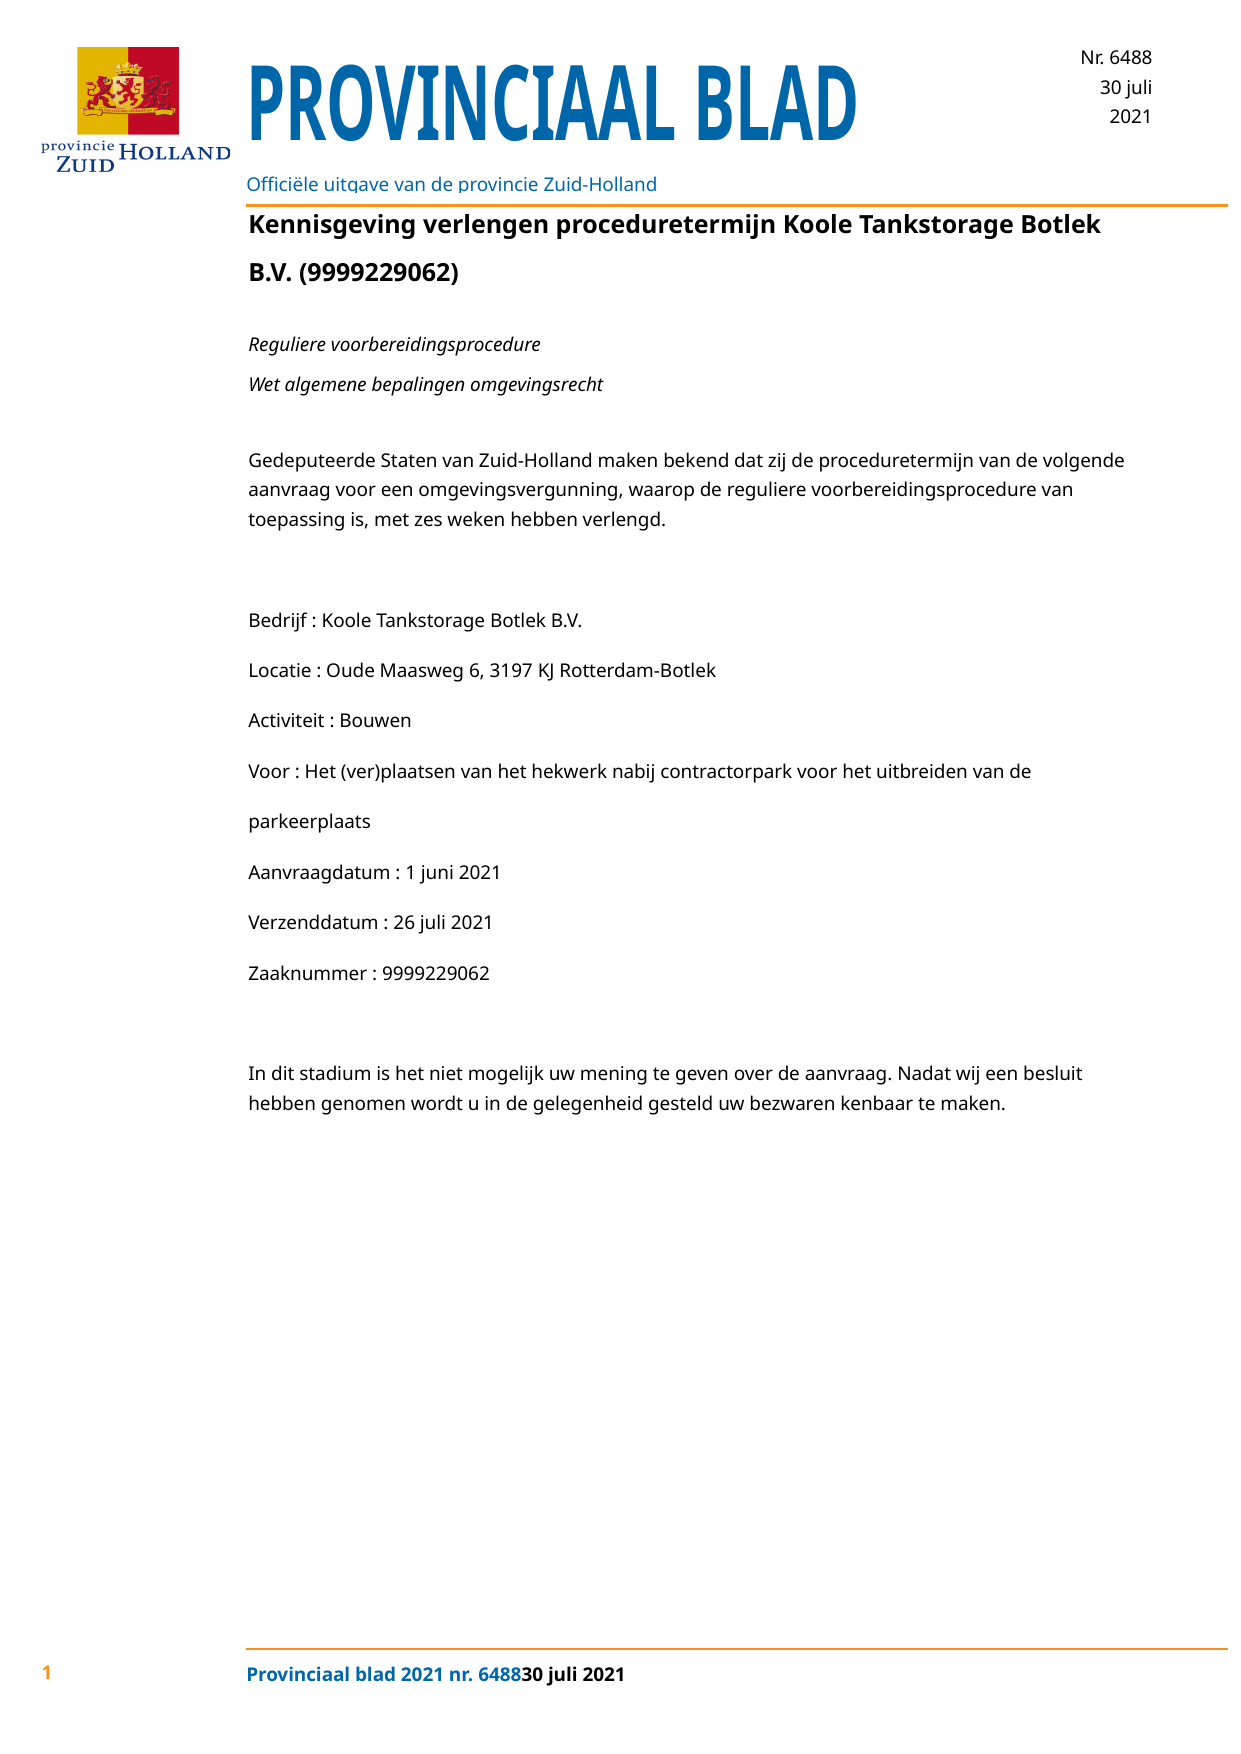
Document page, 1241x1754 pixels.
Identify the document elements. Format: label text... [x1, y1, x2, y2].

text Kennisgeving verlengen proceduretermijn Koole Tankstorage Botlek B.V. (9999229062) [248, 207, 1152, 288]
text parkeerplaats [248, 808, 1152, 834]
text Verzenddatum : 26 juli 2021 [248, 909, 1152, 935]
text Locatie : Oude Maasweg 6, 3197 KJ Rotterdam-Botlek [248, 657, 1152, 683]
text In dit stadium is het niet mogelijk uw mening te geven over de aanvraag. Nadat wij een besluit hebben genomen wordt u in de gelegenheid gesteld uw bezwaren kenbaar te maken. [248, 1061, 1152, 1116]
text Zaaknummer : 9999229062 [248, 960, 1152, 986]
text Bedrijf : Koole Tankstorage Botlek B.V. [248, 607, 1152, 633]
text Activiteit : Bouwen [248, 708, 1152, 733]
text Aanvraagdatum : 1 juni 2021 [248, 859, 1152, 885]
picture [41, 47, 231, 172]
text Reguliere voorbereidingsprocedure [248, 331, 1152, 357]
text Gedeputeerde Staten van Zuid-Holland maken bekend dat zij de proceduretermijn van de volgende aanvraag voor een omgevingsvergunning, waarop de reguliere voorbereidingsprocedure van toepassing is, met zes weken hebben verlengd. [248, 447, 1152, 532]
text Wet algemene bepalingen omgevingsrecht [248, 371, 1152, 396]
text Voor : Het (ver)plaatsen van het hekwerk nabij contractorpark voor het uitbreiden van de [248, 758, 1152, 784]
